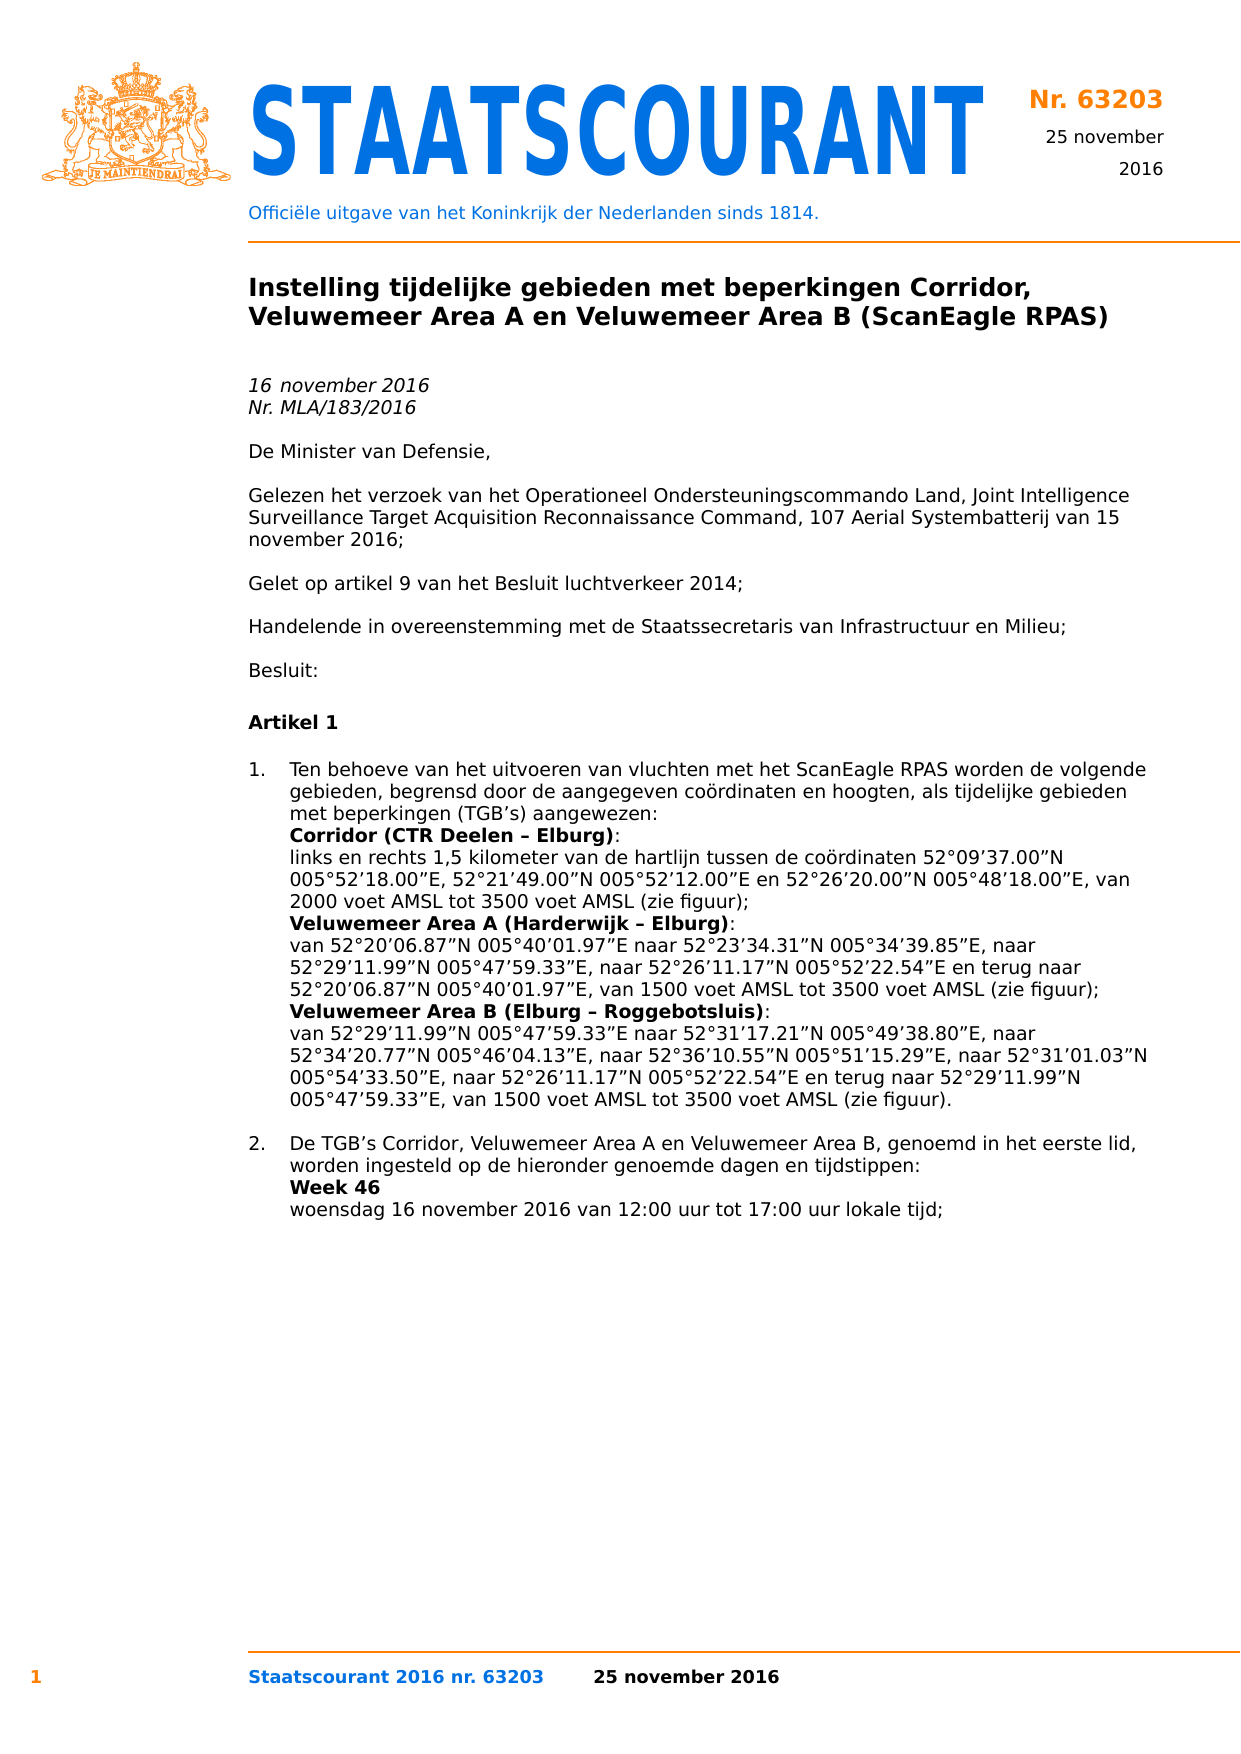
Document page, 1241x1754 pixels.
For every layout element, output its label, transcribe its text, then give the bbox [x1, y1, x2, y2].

text Week 46 [289, 1177, 1163, 1199]
text van 52°20’06.87”N 005°40’01.97”E naar 52°23’34.31”N 005°34’39.85”E, naar 52°29’11.99”N 005°47’59.33”E, naar 52°26’11.17”N 005°52’22.54”E en terug naar 52°20’06.87”N 005°40’01.97”E, van 1500 voet AMSL tot 3500 voet AMSL (zie figuur); [289, 935, 1163, 1001]
subtitle Artikel 1 [248, 712, 1163, 734]
text van 52°29’11.99”N 005°47’59.33”E naar 52°31’17.21”N 005°49’38.80”E, naar 52°34’20.77”N 005°46’04.13”E, naar 52°36’10.55”N 005°51’15.29”E, naar 52°31’01.03”N 005°54’33.50”E, naar 52°26’11.17”N 005°52’22.54”E en terug naar 52°29’11.99”N 005°47’59.33”E, van 1500 voet AMSL tot 3500 voet AMSL (zie figuur). [289, 1023, 1163, 1111]
table_cell 25 november [998, 121, 1240, 153]
text Nr. MLA/183/2016 [248, 397, 1163, 419]
subtitle Instelling tijdelijke gebieden met beperkingen Corridor, Veluwemeer Area A en Veluwemeer Area B (ScanEagle RPAS) [248, 273, 1163, 331]
table_header STAATSCOURANT [248, 62, 998, 203]
picture [41, 62, 231, 186]
text links en rechts 1,5 kilometer van de hartlijn tussen de coördinaten 52°09’37.00”N 005°52’18.00”E, 52°21’49.00”N 005°52’12.00”E en 52°26’20.00”N 005°48’18.00”E, van 2000 voet AMSL tot 3500 voet AMSL (zie figuur); [289, 847, 1163, 913]
text 1. Ten behoeve van het uitvoeren van vluchten met het ScanEagle RPAS worden de volgende gebieden, begrensd door de aangegeven coördinaten en hoogten, als tijdelijke gebieden met beperkingen (TGB’s) aangewezen: [248, 759, 1163, 825]
text Veluwemeer Area B (Elburg – Roggebotsluis): [289, 1001, 1163, 1023]
text Gelet op artikel 9 van het Besluit luchtverkeer 2014; [248, 573, 1163, 594]
text Besluit: [248, 660, 1163, 682]
text 16 november 2016 [248, 375, 1163, 397]
table_header Nr. 63203 [998, 62, 1240, 121]
text Corridor (CTR Deelen – Elburg): [289, 825, 1163, 847]
text 2. De TGB’s Corridor, Veluwemeer Area A en Veluwemeer Area B, genoemd in het eerste lid, worden ingesteld op de hieronder genoemde dagen en tijdstippen: [248, 1133, 1163, 1177]
table_header [25, 62, 248, 241]
text woensdag 16 november 2016 van 12:00 uur tot 17:00 uur lokale tijd; [289, 1199, 1163, 1221]
table_cell 2016 [998, 153, 1240, 203]
text Handelende in overeenstemming met de Staatssecretaris van Infrastructuur en Milieu; [248, 616, 1163, 638]
text Veluwemeer Area A (Harderwijk – Elburg): [289, 913, 1163, 935]
table_cell Officiële uitgave van het Koninkrijk der Nederlanden sinds 1814. [248, 203, 1240, 241]
text Gelezen het verzoek van het Operationeel Ondersteuningscommando Land, Joint Intelligence Surveillance Target Acquisition Reconnaissance Command, 107 Aerial Systembatterij van 15 november 2016; [248, 485, 1163, 551]
text De Minister van Defensie, [248, 441, 1163, 463]
